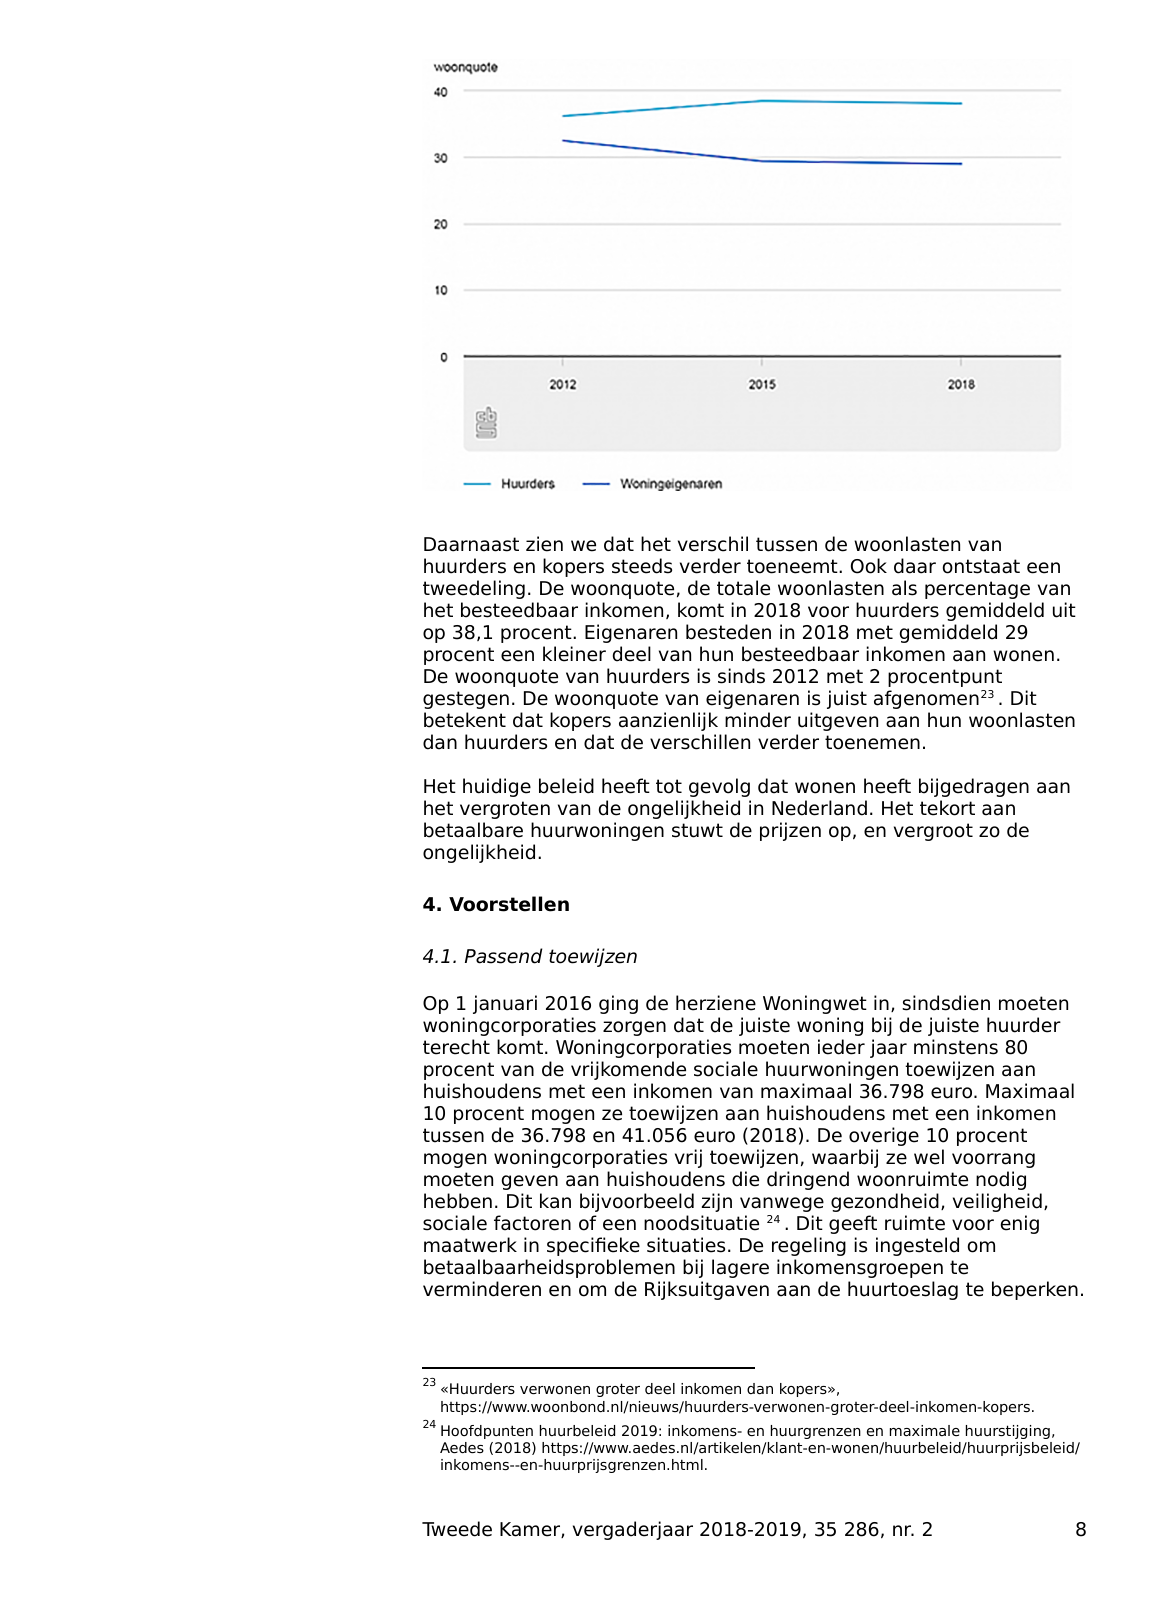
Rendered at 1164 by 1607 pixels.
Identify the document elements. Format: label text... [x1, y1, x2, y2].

subtitle 4.1. Passend toewijzen [422, 946, 1087, 968]
text Het huidige beleid heeft tot gevolg dat wonen heeft bijgedragen aan het vergroten van de ongelijkheid in Nederland. Het tekort aan betaalbare huurwoningen stuwt de prijzen op, en vergroot zo de ongelijkheid. [422, 776, 1087, 864]
text Daarnaast zien we dat het verschil tussen de woonlasten van huurders en kopers steeds verder toeneemt. Ook daar ontstaat een tweedeling. De woonquote, de totale woonlasten als percentage van het besteedbaar inkomen, komt in 2018 voor huurders gemiddeld uit op 38,1 procent. Eigenaren besteden in 2018 met gemiddeld 29 procent een kleiner deel van hun besteedbaar inkomen aan wonen. De woonquote van huurders is sinds 2012 met 2 procentpunt gestegen. De woonquote van eigenaren is juist afgenomen. Dit betekent dat kopers aanzienlijk minder uitgeven aan hun woonlasten dan huurders en dat de verschillen verder toenemen. [422, 534, 1087, 754]
subtitle 4. Voorstellen [422, 894, 1087, 916]
text «Huurders verwonen groter deel inkomen dan kopers», https://www.woonbond.nl/nieuws/huurders-verwonen-groter-deel-inkomen-kopers. [422, 1377, 1087, 1416]
text Op 1 januari 2016 ging de herziene Woningwet in, sindsdien moeten woningcorporaties zorgen dat de juiste woning bij de juiste huurder terecht komt. Woningcorporaties moeten ieder jaar minstens 80 procent van de vrijkomende sociale huurwoningen toewijzen aan huishoudens met een inkomen van maximaal 36.798 euro. Maximaal 10 procent mogen ze toewijzen aan huishoudens met een inkomen tussen de 36.798 en 41.056 euro (2018). De overige 10 procent mogen woningcorporaties vrij toewijzen, waarbij ze wel voorrang moeten geven aan huishoudens die dringend woonruimte nodig hebben. Dit kan bijvoorbeeld zijn vanwege gezondheid, veiligheid, sociale factoren of een noodsituatie . Dit geeft ruimte voor enig maatwerk in specifieke situaties. De regeling is ingesteld om betaalbaarheidsproblemen bij lagere inkomensgroepen te verminderen en om de Rijksuitgaven aan de huurtoeslag te beperken. [422, 993, 1087, 1301]
picture [422, 59, 1072, 491]
text Hoofdpunten huurbeleid 2019: inkomens- en huurgrenzen en maximale huurstijging, Aedes (2018) https://www.aedes.nl/artikelen/klant-en-wonen/huurbeleid/huurprijsbeleid/inkomens--en-huurprijsgrenzen.html. [422, 1418, 1087, 1474]
